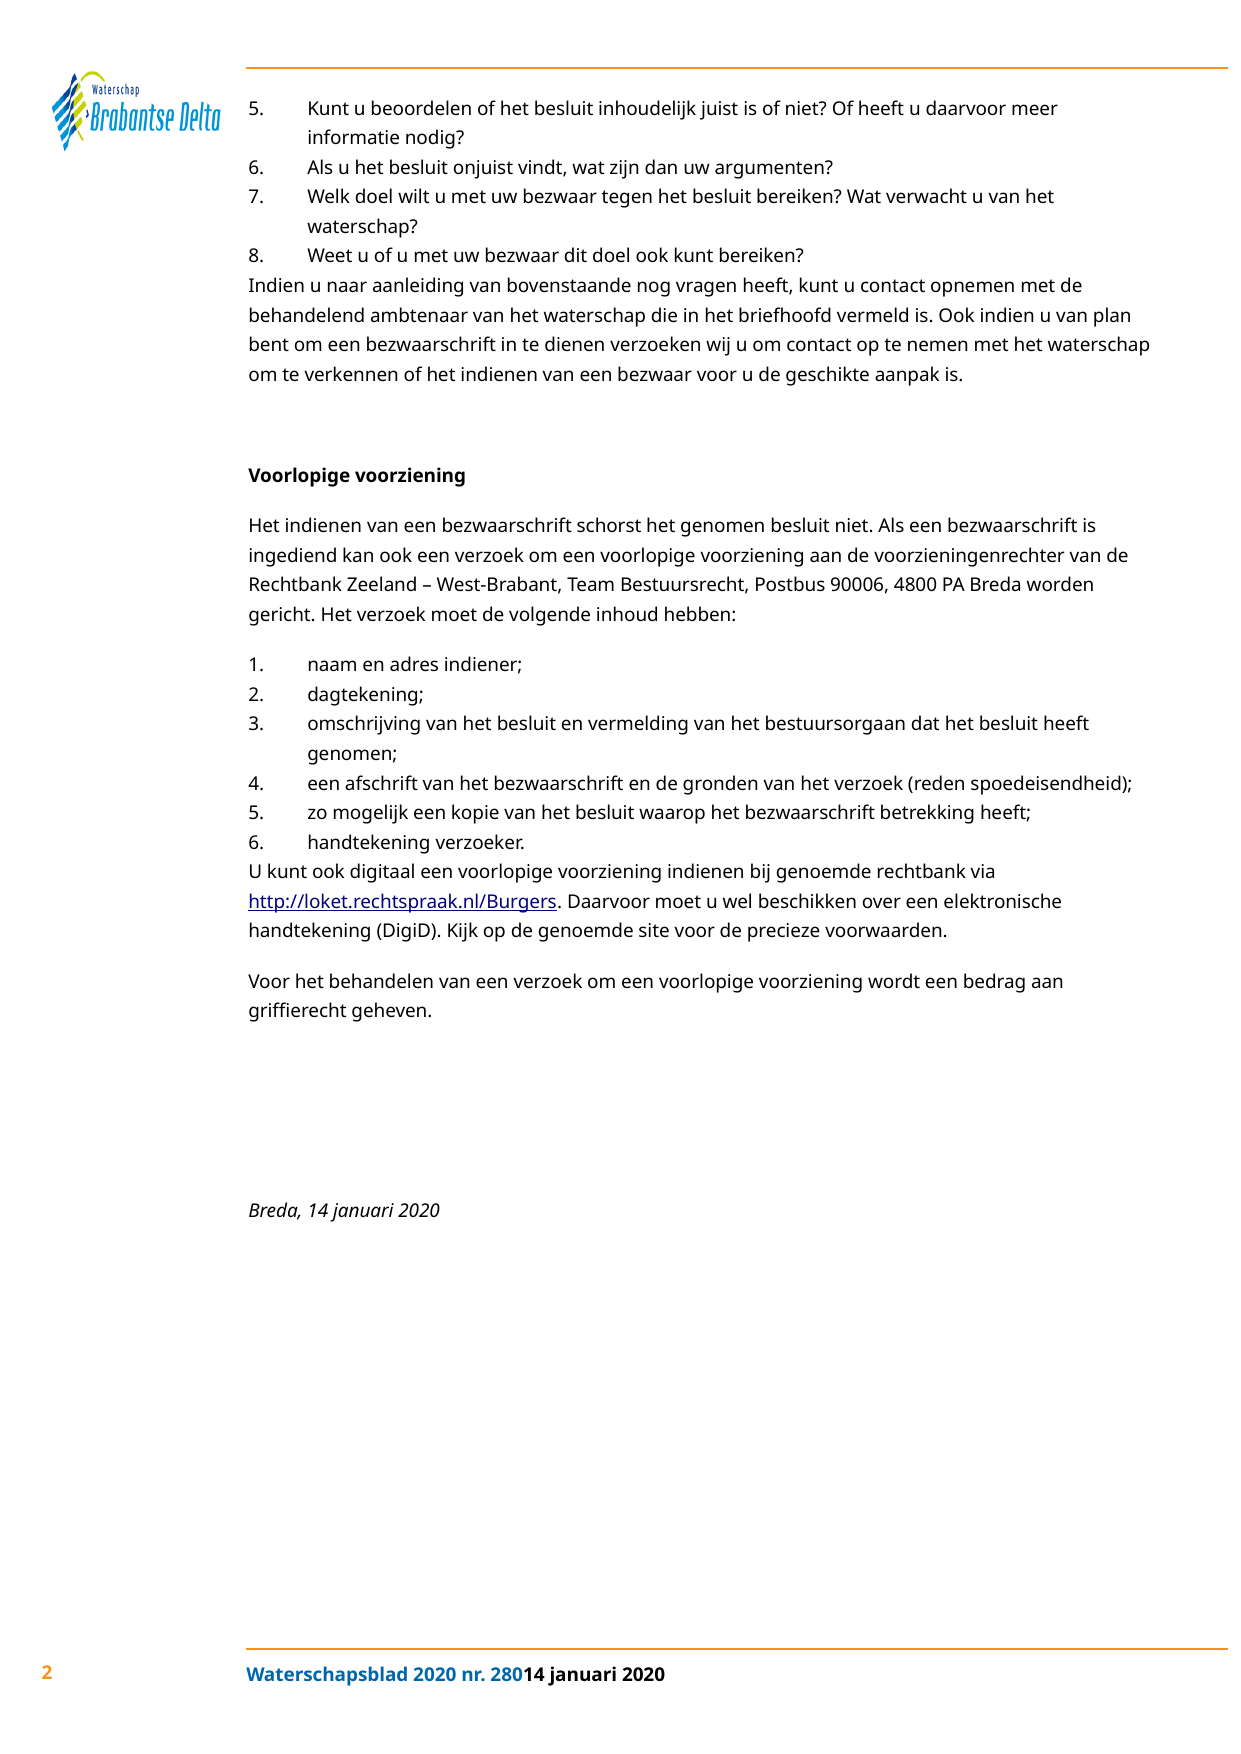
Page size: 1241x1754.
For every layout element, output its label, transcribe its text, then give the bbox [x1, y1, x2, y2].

list zo mogelijk een kopie van het besluit waarop het bezwaarschrift betrekking heeft; [248, 799, 1152, 825]
list omschrijving van het besluit en vermelding van het bestuursorgaan dat het besluit heeft genomen; [248, 711, 1152, 766]
list Welk doel wilt u met uw bezwaar tegen het besluit bereiken? Wat verwacht u van het waterschap? [248, 183, 1152, 239]
list naam en adres indiener; [248, 651, 1152, 677]
text Het indienen van een bezwaarschrift schorst het genomen besluit niet. Als een bezwaarschrift is ingediend kan ook een verzoek om een voorlopige voorziening aan de voorzieningenrechter van de Rechtbank Zeeland – West-Brabant, Team Bestuursrecht, Postbus 90006, 4800 PA Breda worden gericht. Het verzoek moet de volgende inhoud hebben: [248, 512, 1152, 627]
text Indien u naar aanleiding van bovenstaande nog vragen heeft, kunt u contact opnemen met de behandelend ambtenaar van het waterschap die in het briefhoofd vermeld is. Ook indien u van plan bent om een bezwaarschrift in te dienen verzoeken wij u om contact op te nemen met het waterschap om te verkennen of het indienen van een bezwaar voor u de geschikte aanpak is. [248, 272, 1152, 387]
text U kunt ook digitaal een voorlopige voorziening indienen bij genoemde rechtbank via http://loket.rechtspraak.nl/Burgers. Daarvoor moet u wel beschikken over een elektronische handtekening (DigiD). Kijk op de genoemde site voor de precieze voorwaarden. [248, 858, 1152, 943]
list Als u het besluit onjuist vindt, wat zijn dan uw argumenten? [248, 154, 1152, 180]
picture [41, 47, 231, 172]
list een afschrift van het bezwaarschrift en de gronden van het verzoek (reden spoedeisendheid); [248, 770, 1152, 796]
list Weet u of u met uw bezwaar dit doel ook kunt bereiken? [248, 243, 1152, 268]
list handtekening verzoeker. [248, 829, 1152, 855]
text Breda, 14 januari 2020 [248, 1197, 1152, 1222]
list dagtekening; [248, 681, 1152, 707]
text Voor het behandelen van een verzoek om een voorlopige voorziening wordt een bedrag aan griffierecht geheven. [248, 968, 1152, 1023]
list Kunt u beoordelen of het besluit inhoudelijk juist is of niet? Of heeft u daarvoor meer informatie nodig? [248, 95, 1152, 150]
text Voorlopige voorziening [248, 462, 1152, 488]
